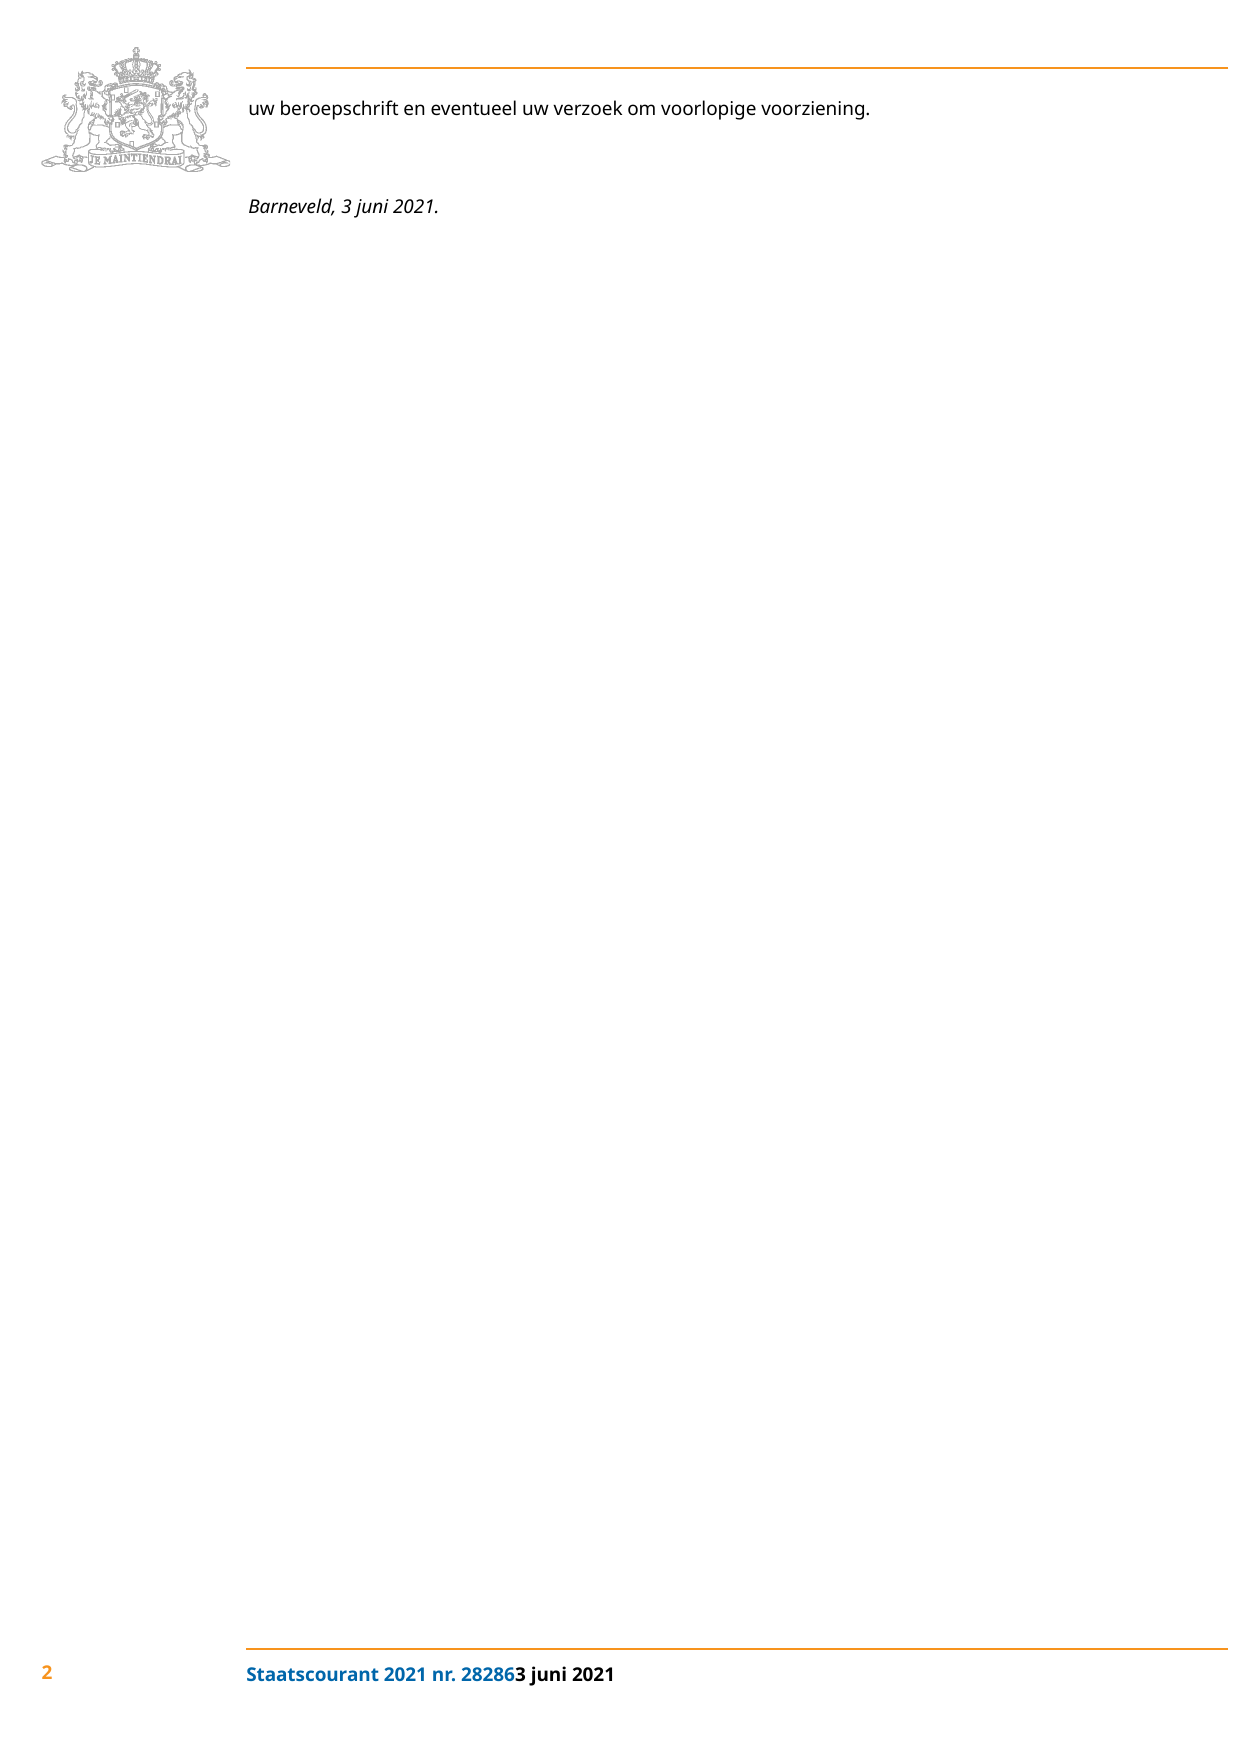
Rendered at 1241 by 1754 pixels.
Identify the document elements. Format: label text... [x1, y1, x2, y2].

text Barneveld, 3 juni 2021. [248, 193, 1152, 219]
text uw beroepschrift en eventueel uw verzoek om voorlopige voorziening. [248, 95, 1152, 121]
picture [41, 47, 231, 172]
